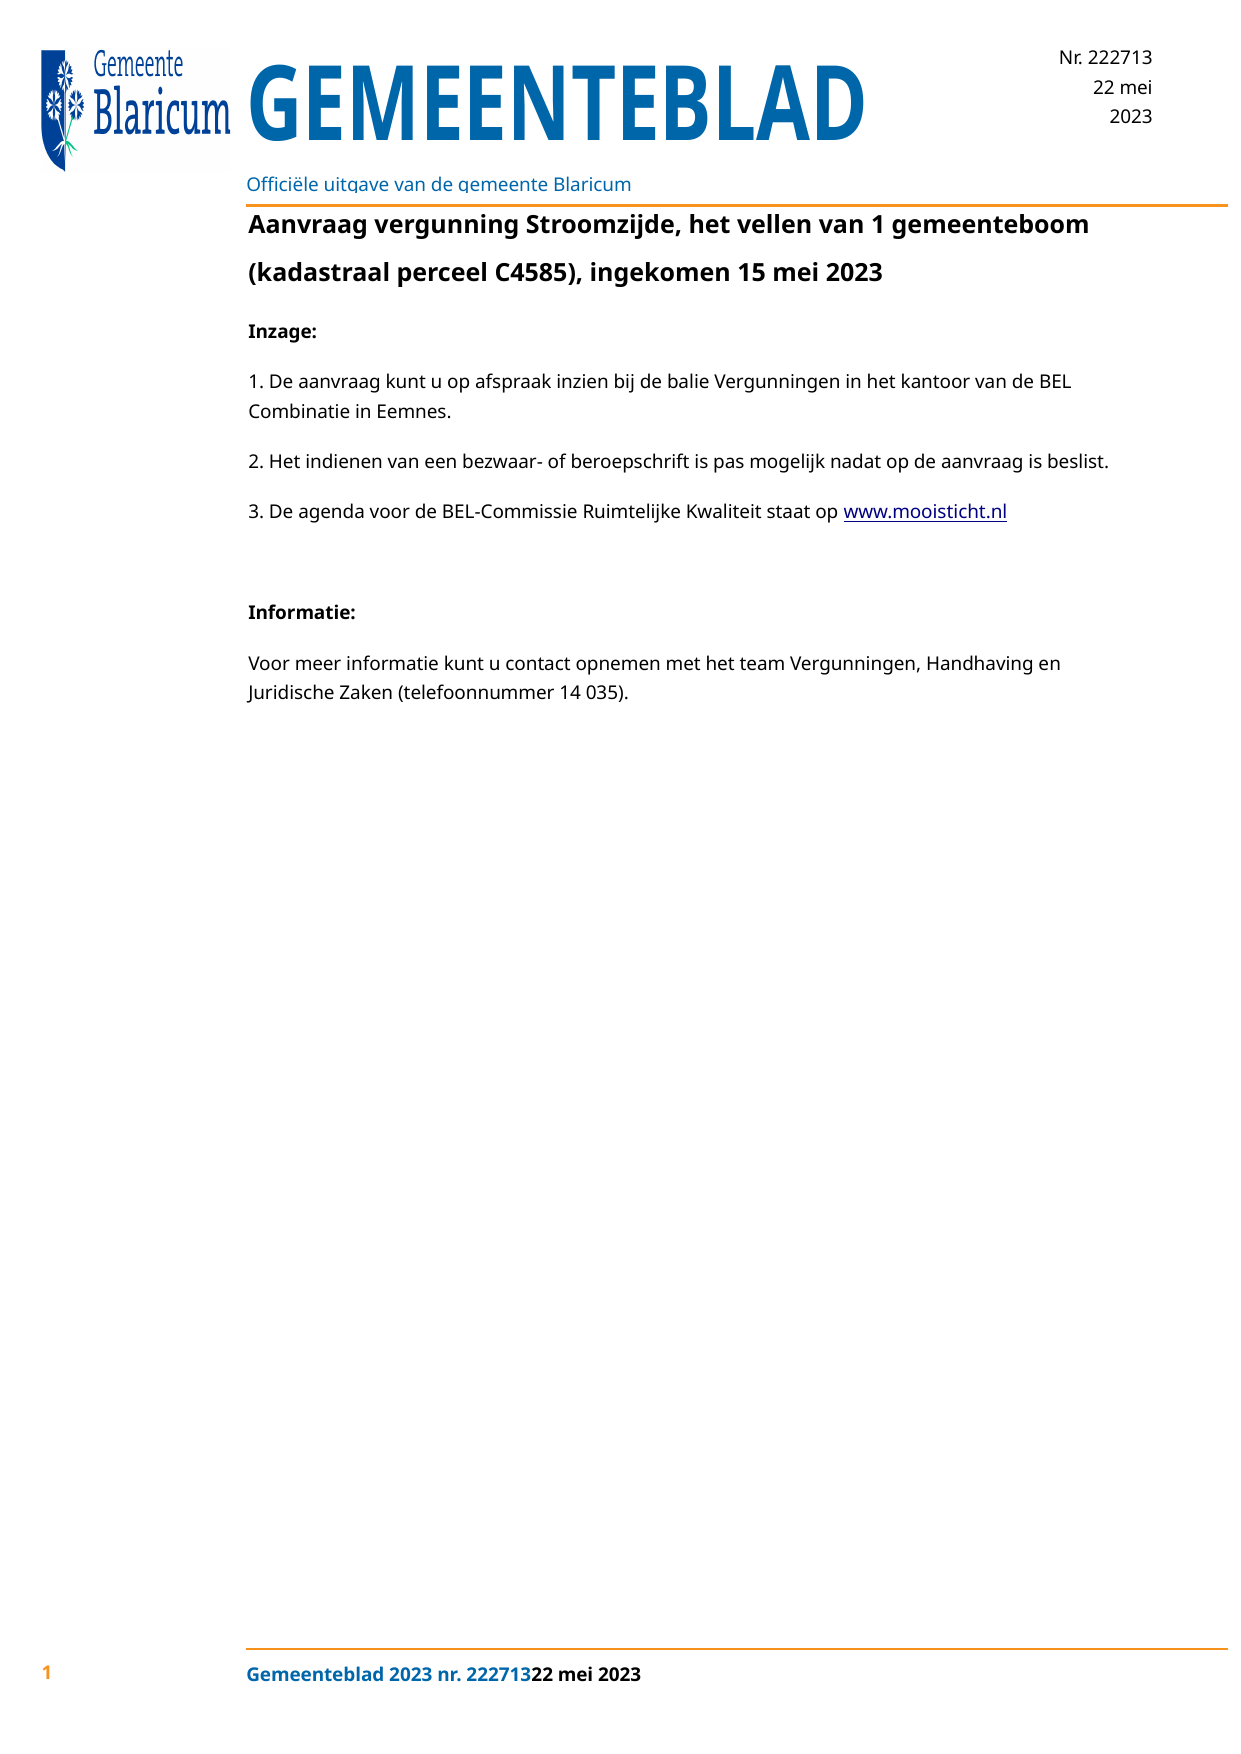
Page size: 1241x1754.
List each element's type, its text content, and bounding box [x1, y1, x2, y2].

text Aanvraag vergunning Stroomzijde, het vellen van 1 gemeenteboom (kadastraal perceel C4585), ingekomen 15 mei 2023 [248, 207, 1152, 288]
text Inzage: [248, 318, 1152, 344]
text Voor meer informatie kunt u contact opnemen met het team Vergunningen, Handhaving en Juridische Zaken (telefoonnummer 14 035). [248, 650, 1152, 705]
text 2. Het indienen van een bezwaar- of beroepschrift is pas mogelijk nadat op de aanvraag is beslist. [248, 448, 1152, 474]
text 3. De agenda voor de BEL-Commissie Ruimtelijke Kwaliteit staat op www.mooisticht.nl [248, 499, 1152, 524]
picture [41, 47, 231, 172]
text 1. De aanvraag kunt u op afspraak inzien bij de balie Vergunningen in het kantoor van de BEL Combinatie in Eemnes. [248, 368, 1152, 424]
text Informatie: [248, 599, 1152, 625]
